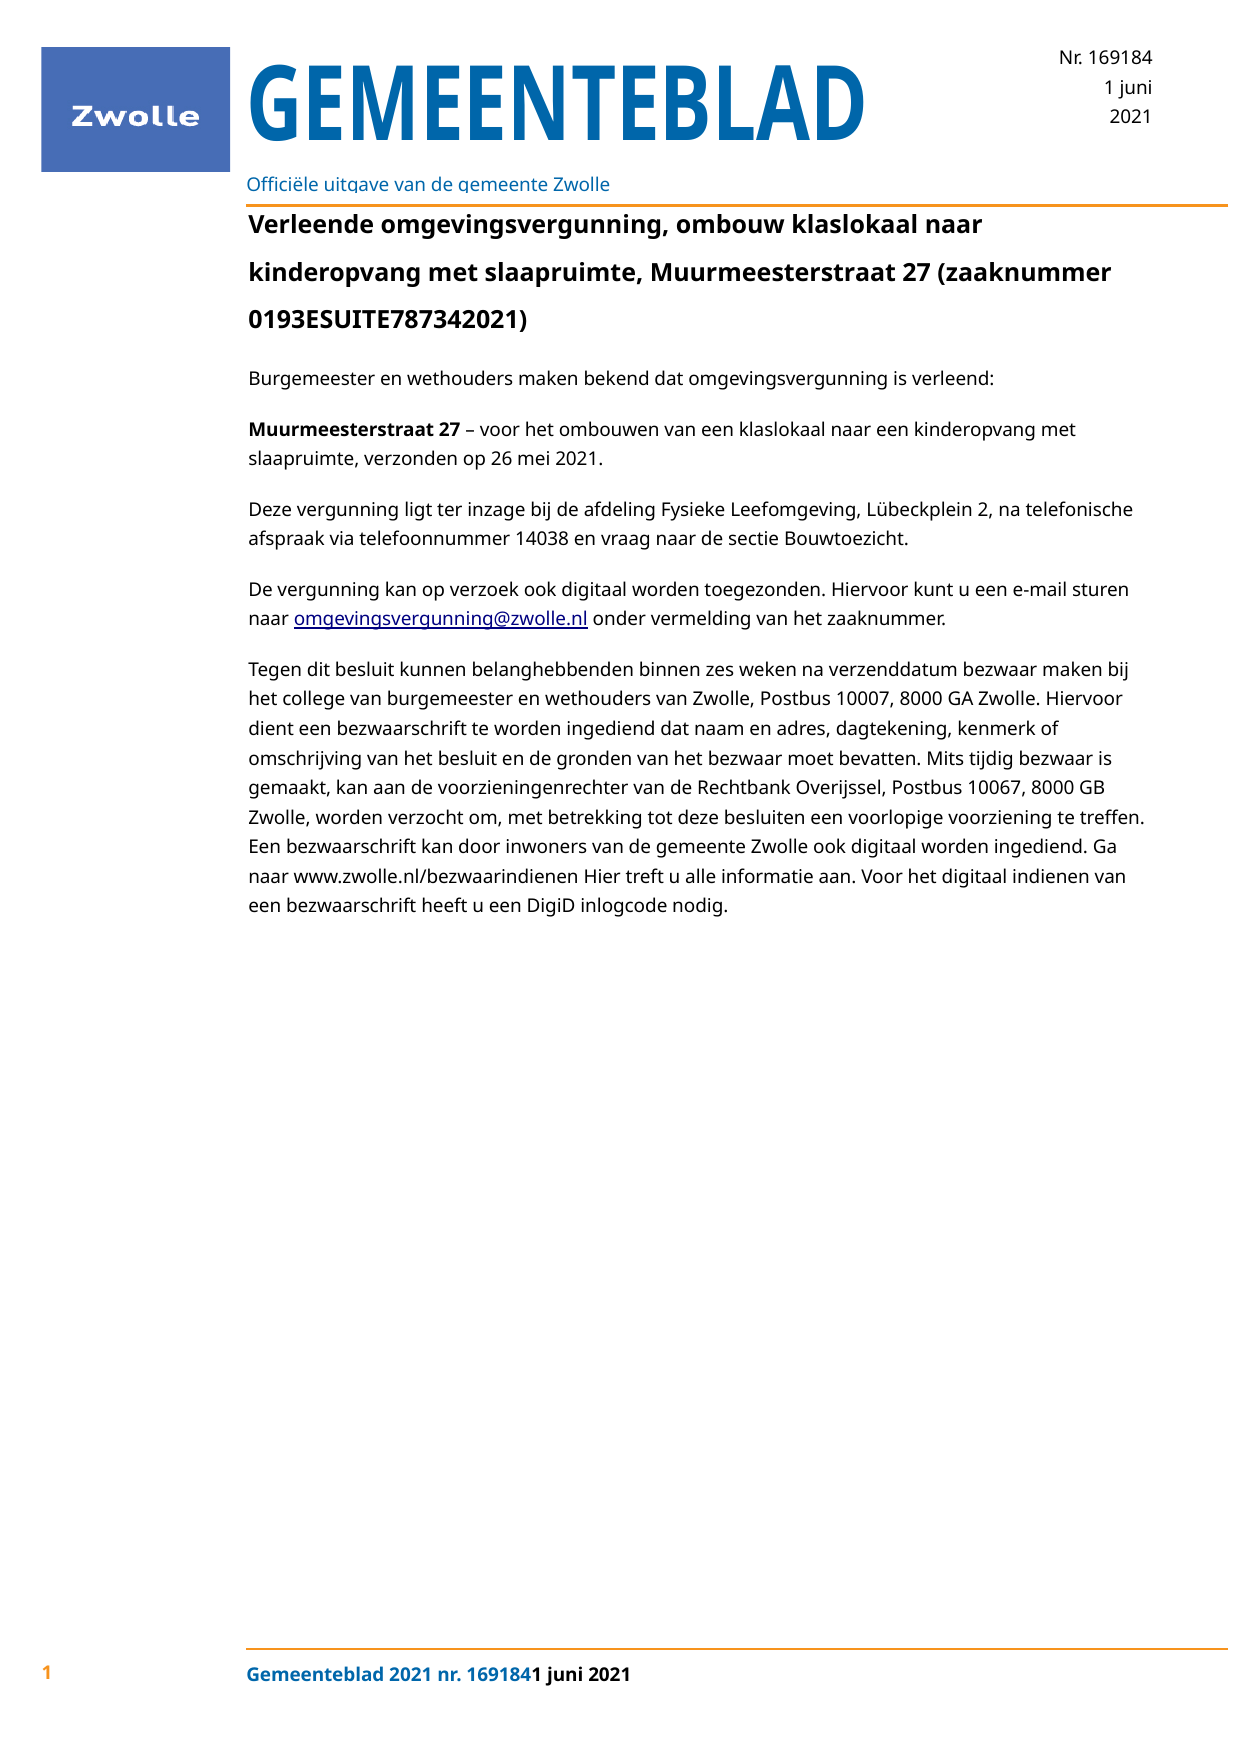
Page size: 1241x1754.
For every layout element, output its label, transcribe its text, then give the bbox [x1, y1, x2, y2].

text Burgemeester en wethouders maken bekend dat omgevingsvergunning is verleend: [248, 366, 1152, 391]
text Verleende omgevingsvergunning, ombouw klaslokaal naar kinderopvang met slaapruimte, Muurmeesterstraat 27 (zaaknummer 0193ESUITE787342021) [248, 207, 1152, 336]
text Deze vergunning ligt ter inzage bij de afdeling Fysieke Leefomgeving, Lübeckplein 2, na telefonische afspraak via telefoonnummer 14038 en vraag naar de sectie Bouwtoezicht. [248, 496, 1152, 551]
text De vergunning kan op verzoek ook digitaal worden toegezonden. Hiervoor kunt u een e-mail sturen naar omgevingsvergunning@zwolle.nl onder vermelding van het zaaknummer. [248, 576, 1152, 631]
picture [41, 47, 231, 172]
text Muurmeesterstraat 27 – voor het ombouwen van een klaslokaal naar een kinderopvang met slaapruimte, verzonden op 26 mei 2021. [248, 416, 1152, 471]
text Tegen dit besluit kunnen belanghebbenden binnen zes weken na verzenddatum bezwaar maken bij het college van burgemeester en wethouders van Zwolle, Postbus 10007, 8000 GA Zwolle. Hiervoor dient een bezwaarschrift te worden ingediend dat naam en adres, dagtekening, kenmerk of omschrijving van het besluit en de gronden van het bezwaar moet bevatten. Mits tijdig bezwaar is gemaakt, kan aan de voorzieningenrechter van de Rechtbank Overijssel, Postbus 10067, 8000 GB Zwolle, worden verzocht om, met betrekking tot deze besluiten een voorlopige voorziening te treffen. Een bezwaarschrift kan door inwoners van de gemeente Zwolle ook digitaal worden ingediend. Ga naar www.zwolle.nl/bezwaarindienen Hier treft u alle informatie aan. Voor het digitaal indienen van een bezwaarschrift heeft u een DigiD inlogcode nodig. [248, 656, 1152, 918]
